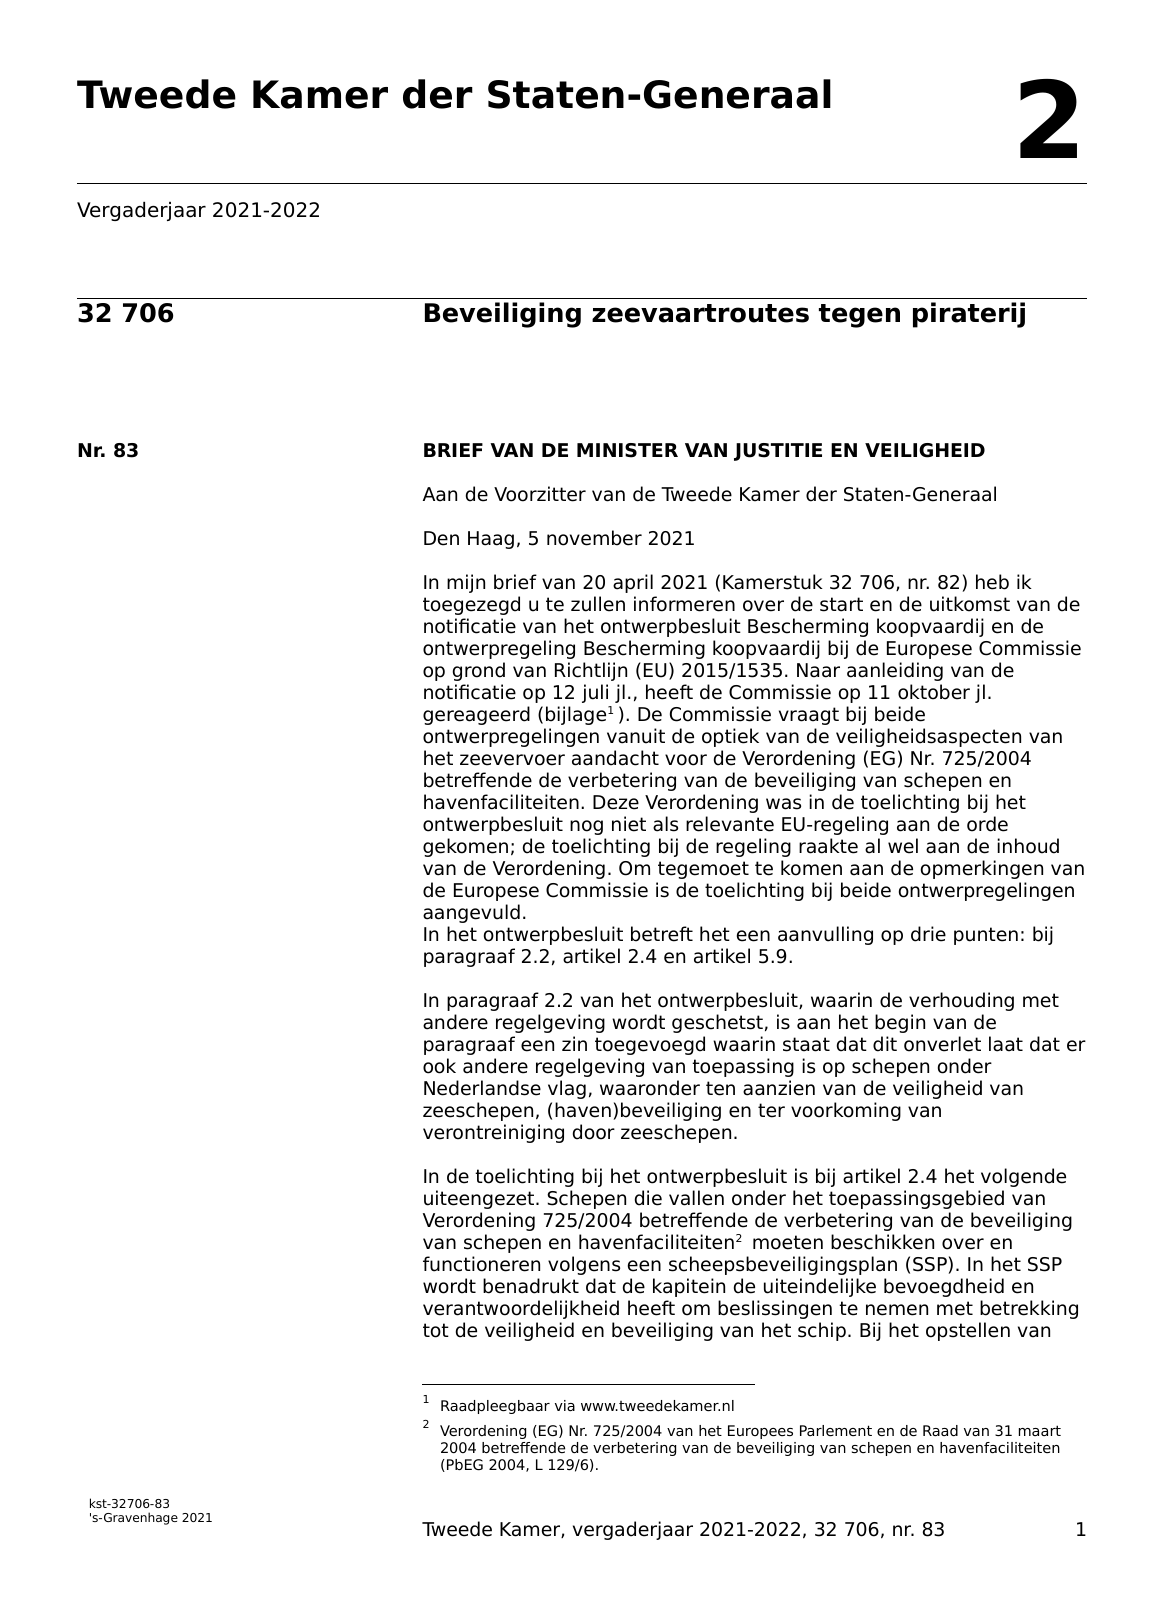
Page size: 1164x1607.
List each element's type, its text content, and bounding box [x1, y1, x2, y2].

text In paragraaf 2.2 van het ontwerpbesluit, waarin de verhouding met andere regelgeving wordt geschetst, is aan het begin van de paragraaf een zin toegevoegd waarin staat dat dit onverlet laat dat er ook andere regelgeving van toepassing is op schepen onder Nederlandse vlag, waaronder ten aanzien van de veiligheid van zeeschepen, (haven)beveiliging en ter voorkoming van verontreiniging door zeeschepen. [422, 990, 1087, 1144]
text In de toelichting bij het ontwerpbesluit is bij artikel 2.4 het volgende uiteengezet. Schepen die vallen onder het toepassingsgebied van Verordening 725/2004 betreffende de verbetering van de beveiliging van schepen en havenfaciliteiten moeten beschikken over en functioneren volgens een scheepsbeveiligingsplan (SSP). In het SSP wordt benadrukt dat de kapitein de uiteindelijke bevoegdheid en verantwoordelijkheid heeft om beslissingen te nemen met betrekking tot de veiligheid en beveiliging van het schip. Bij het opstellen van [422, 1166, 1087, 1342]
table_header Tweede Kamer der Staten-Generaal [77, 59, 886, 183]
table_header 2 [886, 59, 1087, 183]
text Raadpleegbaar via www.tweedekamer.nl [422, 1393, 1087, 1416]
text Verordening (EG) Nr. 725/2004 van het Europees Parlement en de Raad van 31 maart 2004 betreffende de verbetering van de beveiliging van schepen en havenfaciliteiten (PbEG 2004, L 129/6). [422, 1418, 1087, 1474]
subtitle Nr. 83 BRIEF VAN DE MINISTER VAN JUSTITIE EN VEILIGHEID [77, 440, 1087, 462]
table_cell Vergaderjaar 2021-2022 [77, 184, 1087, 298]
text Den Haag, 5 november 2021 [422, 528, 1087, 550]
text 's-Gravenhage 2021 [88, 1511, 323, 1525]
text In het ontwerpbesluit betreft het een aanvulling op drie punten: bij paragraaf 2.2, artikel 2.4 en artikel 5.9. [422, 924, 1087, 968]
text kst-32706-83 [88, 1497, 323, 1511]
text In mijn brief van 20 april 2021 (Kamerstuk 32 706, nr. 82) heb ik toegezegd u te zullen informeren over de start en de uitkomst van de notificatie van het ontwerpbesluit Bescherming koopvaardij en de ontwerpregeling Bescherming koopvaardij bij de Europese Commissie op grond van Richtlijn (EU) 2015/1535. Naar aanleiding van de notificatie op 12 juli jl., heeft de Commissie op 11 oktober jl. gereageerd (bijlage). De Commissie vraagt bij beide ontwerpregelingen vanuit de optiek van de veiligheidsaspecten van het zeevervoer aandacht voor de Verordening (EG) Nr. 725/2004 betreffende de verbetering van de beveiliging van schepen en havenfaciliteiten. Deze Verordening was in de toelichting bij het ontwerpbesluit nog niet als relevante EU-regeling aan de orde gekomen; de toelichting bij de regeling raakte al wel aan de inhoud van de Verordening. Om tegemoet te komen aan de opmerkingen van de Europese Commissie is de toelichting bij beide ontwerpregelingen aangevuld. [422, 572, 1087, 924]
text Aan de Voorzitter van de Tweede Kamer der Staten-Generaal [422, 484, 1087, 506]
subtitle 32 706 Beveiliging zeevaartroutes tegen piraterij [77, 299, 1087, 329]
